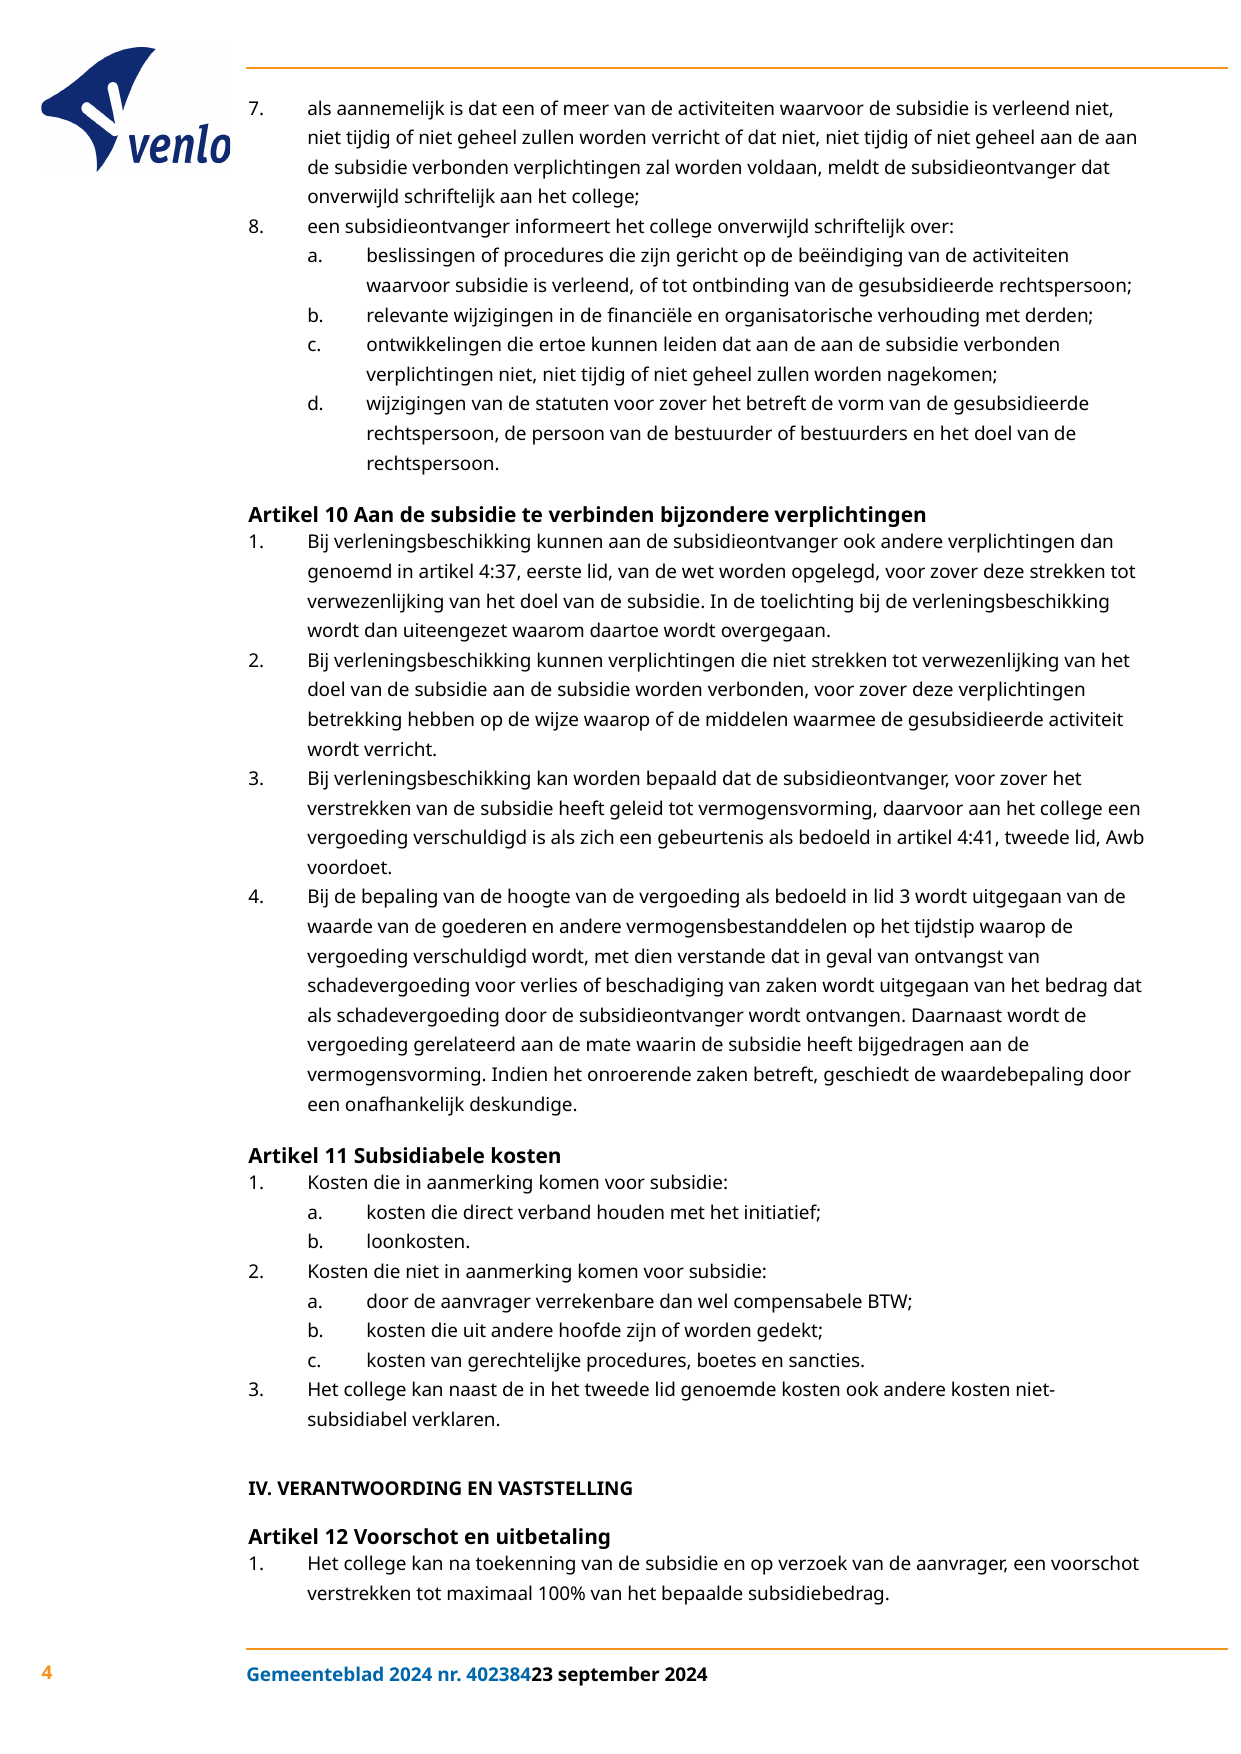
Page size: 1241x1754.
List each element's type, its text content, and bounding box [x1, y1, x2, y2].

list Het college kan na toekenning van de subsidie en op verzoek van de aanvrager, een voorschot verstrekken tot maximaal 100% van het bepaalde subsidiebedrag. [248, 1550, 1152, 1606]
list kosten die direct verband houden met het initiatief; [307, 1199, 1152, 1225]
list een subsidieontvanger informeert het college onverwijld schriftelijk over: [248, 213, 1152, 239]
list kosten die uit andere hoofde zijn of worden gedekt; [307, 1317, 1152, 1343]
list Bij verleningsbeschikking kunnen verplichtingen die niet strekken tot verwezenlijking van het doel van de subsidie aan de subsidie worden verbonden, voor zover deze verplichtingen betrekking hebben op de wijze waarop of de middelen waarmee de gesubsidieerde activiteit wordt verricht. [248, 647, 1152, 761]
picture [41, 47, 231, 172]
list als aannemelijk is dat een of meer van de activiteiten waarvoor de subsidie is verleend niet, niet tijdig of niet geheel zullen worden verricht of dat niet, niet tijdig of niet geheel aan de aan de subsidie verbonden verplichtingen zal worden voldaan, meldt de subsidieontvanger dat onverwijld schriftelijk aan het college; [248, 95, 1152, 209]
list Bij verleningsbeschikking kunnen aan de subsidieontvanger ook andere verplichtingen dan genoemd in artikel 4:37, eerste lid, van de wet worden opgelegd, voor zover deze strekken tot verwezenlijking van het doel van de subsidie. In de toelichting bij de verleningsbeschikking wordt dan uiteengezet waarom daartoe wordt overgegaan. [248, 529, 1152, 643]
list ontwikkelingen die ertoe kunnen leiden dat aan de aan de subsidie verbonden verplichtingen niet, niet tijdig of niet geheel zullen worden nagekomen; [307, 331, 1152, 387]
text Artikel 11 Subsidiabele kosten [248, 1141, 1152, 1169]
list wijzigingen van de statuten voor zover het betreft de vorm van de gesubsidieerde rechtspersoon, de persoon van de bestuurder of bestuurders en het doel van de rechtspersoon. [307, 391, 1152, 476]
text IV. VERANTWOORDING EN VASTSTELLING [248, 1473, 1152, 1501]
list Bij de bepaling van de hoogte van de vergoeding als bedoeld in lid 3 wordt uitgegaan van de waarde van de goederen en andere vermogensbestanddelen op het tijdstip waarop de vergoeding verschuldigd wordt, met dien verstande dat in geval van ontvangst van schadevergoeding voor verlies of beschadiging van zaken wordt uitgegaan van het bedrag dat als schadevergoeding door de subsidieontvanger wordt ontvangen. Daarnaast wordt de vergoeding gerelateerd aan de mate waarin de subsidie heeft bijgedragen aan de vermogensvorming. Indien het onroerende zaken betreft, geschiedt de waardebepaling door een onafhankelijk deskundige. [248, 884, 1152, 1116]
list Het college kan naast de in het tweede lid genoemde kosten ook andere kosten niet-subsidiabel verklaren. [248, 1377, 1152, 1432]
text Artikel 10 Aan de subsidie te verbinden bijzondere verplichtingen [248, 500, 1152, 529]
list loonkosten. [307, 1229, 1152, 1254]
text Artikel 12 Voorschot en uitbetaling [248, 1522, 1152, 1550]
list Kosten die niet in aanmerking komen voor subsidie: [248, 1258, 1152, 1284]
list relevante wijzigingen in de financiële en organisatorische verhouding met derden; [307, 302, 1152, 328]
list kosten van gerechtelijke procedures, boetes en sancties. [307, 1347, 1152, 1373]
list beslissingen of procedures die zijn gericht op de beëindiging van de activiteiten waarvoor subsidie is verleend, of tot ontbinding van de gesubsidieerde rechtspersoon; [307, 243, 1152, 298]
list door de aanvrager verrekenbare dan wel compensabele BTW; [307, 1288, 1152, 1314]
list Kosten die in aanmerking komen voor subsidie: [248, 1169, 1152, 1195]
list Bij verleningsbeschikking kan worden bepaald dat de subsidieontvanger, voor zover het verstrekken van de subsidie heeft geleid tot vermogensvorming, daarvoor aan het college een vergoeding verschuldigd is als zich een gebeurtenis als bedoeld in artikel 4:41, tweede lid, Awb voordoet. [248, 765, 1152, 880]
